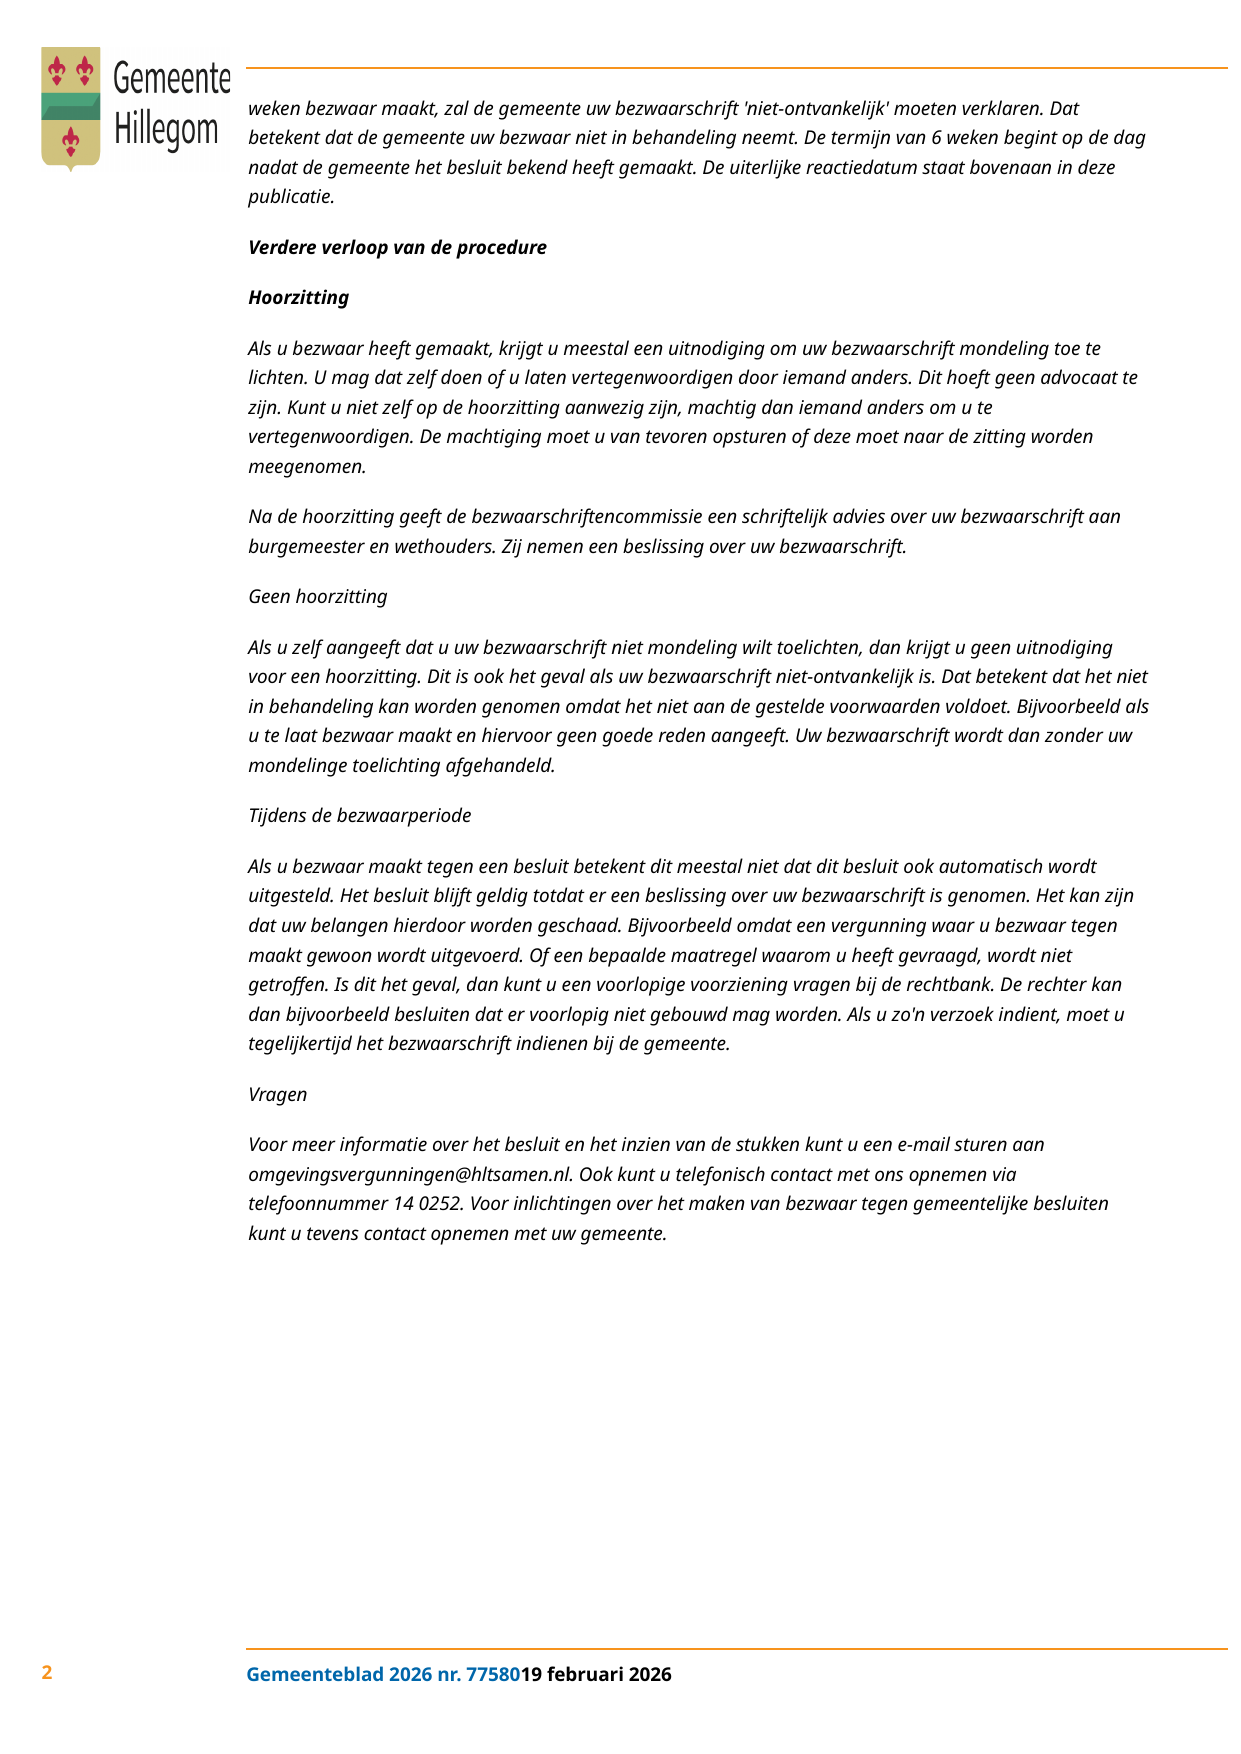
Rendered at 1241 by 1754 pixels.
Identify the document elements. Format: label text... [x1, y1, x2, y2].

text Na de hoorzitting geeft de bezwaarschriftencommissie een schriftelijk advies over uw bezwaarschrift aan burgemeester en wethouders. Zij nemen een beslissing over uw bezwaarschrift. [248, 503, 1152, 559]
text Vragen [248, 1081, 1152, 1107]
text Tijdens de bezwaarperiode [248, 803, 1152, 828]
text Geen hoorzitting [248, 583, 1152, 609]
text Verdere verloop van de procedure [248, 234, 1152, 260]
text weken bezwaar maakt, zal de gemeente uw bezwaarschrift 'niet-ontvankelijk' moeten verklaren. Dat betekent dat de gemeente uw bezwaar niet in behandeling neemt. De termijn van 6 weken begint op de dag nadat de gemeente het besluit bekend heeft gemaakt. De uiterlijke reactiedatum staat bovenaan in deze publicatie. [248, 95, 1152, 209]
text Als u bezwaar heeft gemaakt, krijgt u meestal een uitnodiging om uw bezwaarschrift mondeling toe te lichten. U mag dat zelf doen of u laten vertegenwoordigen door iemand anders. Dit hoeft geen advocaat te zijn. Kunt u niet zelf op de hoorzitting aanwezig zijn, machtig dan iemand anders om u te vertegenwoordigen. De machtiging moet u van tevoren opsturen of deze moet naar de zitting worden meegenomen. [248, 335, 1152, 479]
text Hoorzitting [248, 284, 1152, 310]
text Als u zelf aangeeft dat u uw bezwaarschrift niet mondeling wilt toelichten, dan krijgt u geen uitnodiging voor een hoorzitting. Dit is ook het geval als uw bezwaarschrift niet-ontvankelijk is. Dat betekent dat het niet in behandeling kan worden genomen omdat het niet aan de gestelde voorwaarden voldoet. Bijvoorbeeld als u te laat bezwaar maakt en hiervoor geen goede reden aangeeft. Uw bezwaarschrift wordt dan zonder uw mondelinge toelichting afgehandeld. [248, 634, 1152, 778]
text Als u bezwaar maakt tegen een besluit betekent dit meestal niet dat dit besluit ook automatisch wordt uitgesteld. Het besluit blijft geldig totdat er een beslissing over uw bezwaarschrift is genomen. Het kan zijn dat uw belangen hierdoor worden geschaad. Bijvoorbeeld omdat een vergunning waar u bezwaar tegen maakt gewoon wordt uitgevoerd. Of een bepaalde maatregel waarom u heeft gevraagd, wordt niet getroffen. Is dit het geval, dan kunt u een voorlopige voorziening vragen bij de rechtbank. De rechter kan dan bijvoorbeeld besluiten dat er voorlopig niet gebouwd mag worden. Als u zo'n verzoek indient, moet u tegelijkertijd het bezwaarschrift indienen bij de gemeente. [248, 853, 1152, 1056]
text Voor meer informatie over het besluit en het inzien van de stukken kunt u een e-mail sturen aan omgevingsvergunningen@hltsamen.nl. Ook kunt u telefonisch contact met ons opnemen via telefoonnummer 14 0252. Voor inlichtingen over het maken van bezwaar tegen gemeentelijke besluiten kunt u tevens contact opnemen met uw gemeente. [248, 1131, 1152, 1246]
picture [41, 47, 231, 172]
